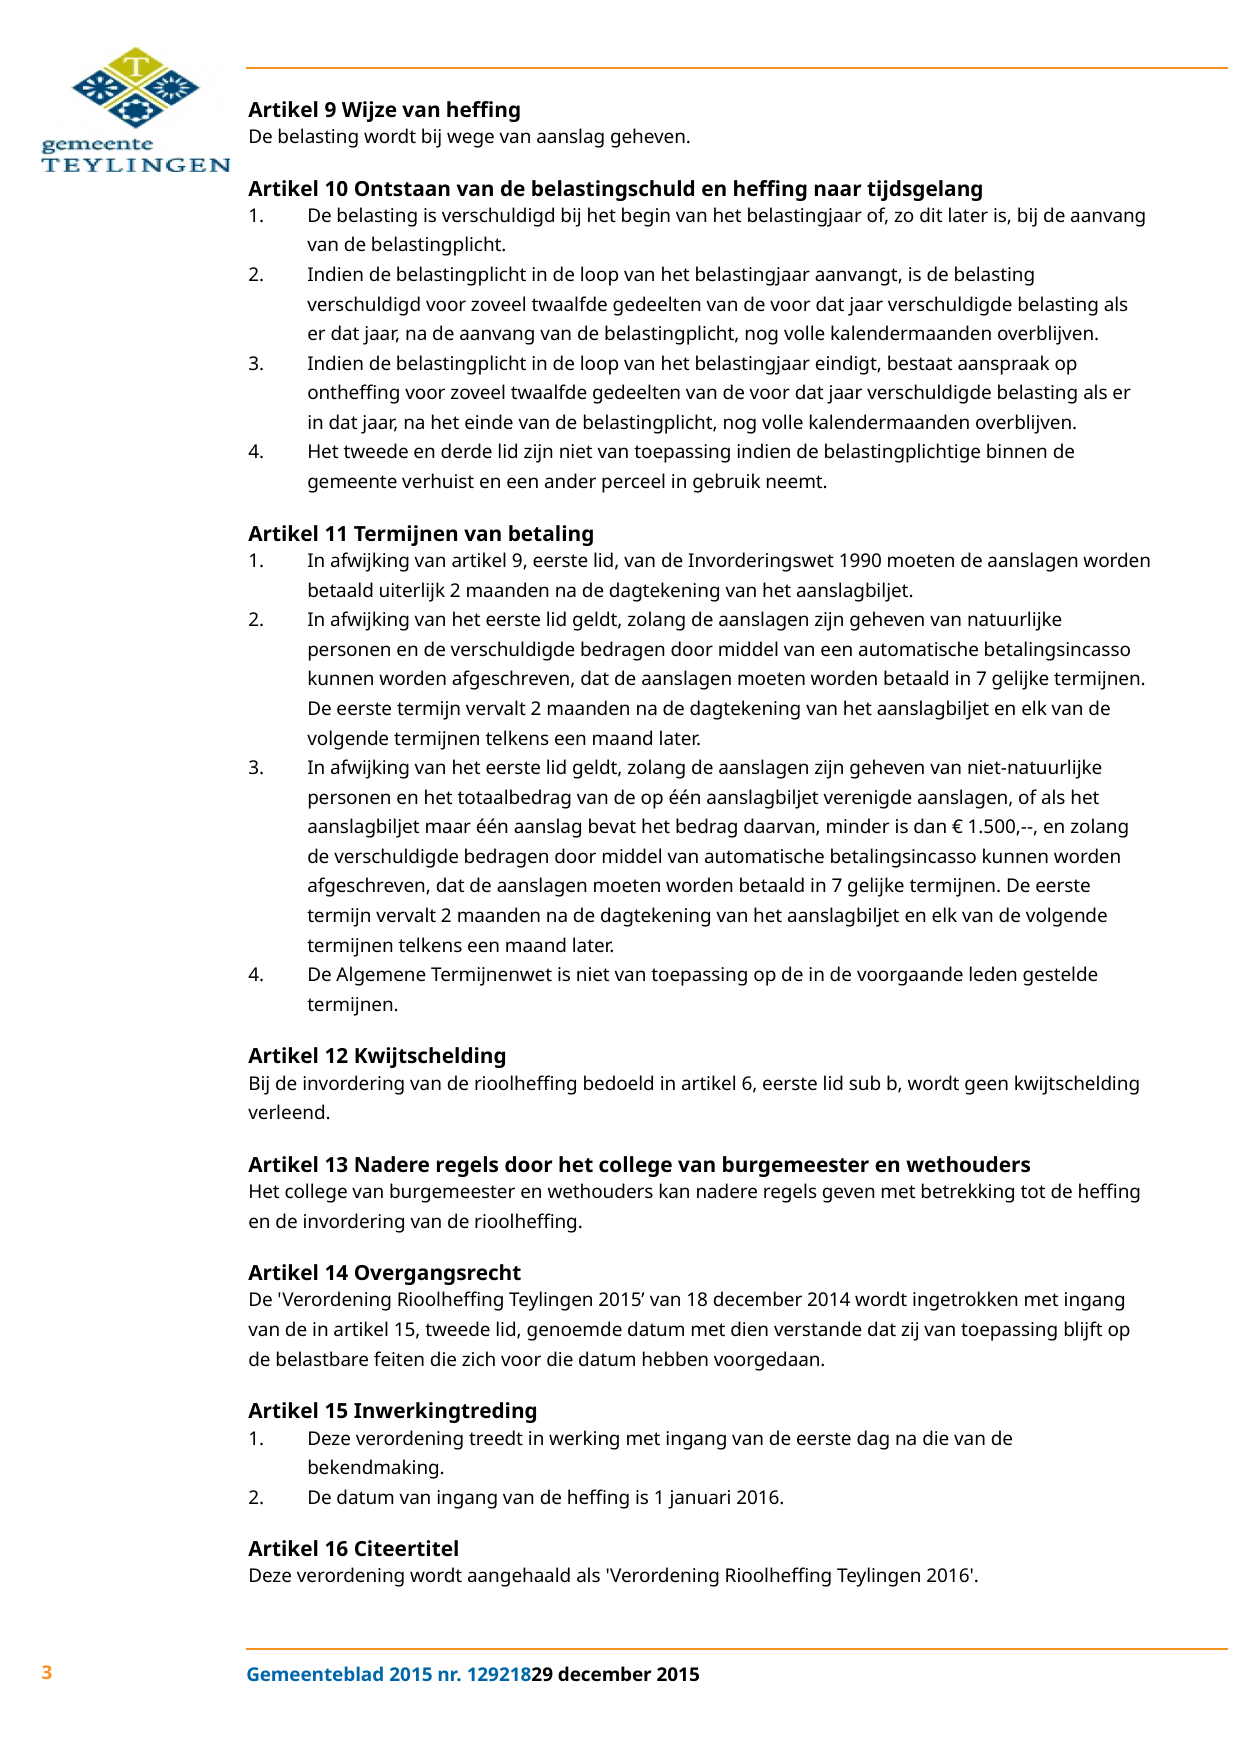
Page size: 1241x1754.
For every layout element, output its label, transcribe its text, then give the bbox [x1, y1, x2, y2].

list In afwijking van artikel 9, eerste lid, van de Invorderingswet 1990 moeten de aanslagen worden betaald uiterlijk 2 maanden na de dagtekening van het aanslagbiljet. [248, 547, 1152, 602]
list Deze verordening treedt in werking met ingang van de eerste dag na die van de bekendmaking. [248, 1425, 1152, 1480]
text Artikel 16 Citeertitel [248, 1534, 1152, 1563]
list De belasting is verschuldigd bij het begin van het belastingjaar of, zo dit later is, bij de aanvang van de belastingplicht. [248, 202, 1152, 257]
list In afwijking van het eerste lid geldt, zolang de aanslagen zijn geheven van niet-natuurlijke personen en het totaalbedrag van de op één aanslagbiljet verenigde aanslagen, of als het aanslagbiljet maar één aanslag bevat het bedrag daarvan, minder is dan € 1.500,--, en zolang de verschuldigde bedragen door middel van automatische betalingsincasso kunnen worden afgeschreven, dat de aanslagen moeten worden betaald in 7 gelijke termijnen. De eerste termijn vervalt 2 maanden na de dagtekening van het aanslagbiljet en elk van de volgende termijnen telkens een maand later. [248, 754, 1152, 957]
text De 'Verordening Rioolheffing Teylingen 2015’ van 18 december 2014 wordt ingetrokken met ingang van de in artikel 15, tweede lid, genoemde datum met dien verstande dat zij van toepassing blijft op de belastbare feiten die zich voor die datum hebben voorgedaan. [248, 1287, 1152, 1372]
list In afwijking van het eerste lid geldt, zolang de aanslagen zijn geheven van natuurlijke personen en de verschuldigde bedragen door middel van een automatische betalingsincasso kunnen worden afgeschreven, dat de aanslagen moeten worden betaald in 7 gelijke termijnen. De eerste termijn vervalt 2 maanden na de dagtekening van het aanslagbiljet en elk van de volgende termijnen telkens een maand later. [248, 606, 1152, 750]
text Artikel 9 Wijze van heffing [248, 95, 1152, 123]
text Artikel 13 Nadere regels door het college van burgemeester en wethouders [248, 1150, 1152, 1178]
text De belasting wordt bij wege van aanslag geheven. [248, 123, 1152, 149]
text Bij de invordering van de rioolheffing bedoeld in artikel 6, eerste lid sub b, wordt geen kwijtschelding verleend. [248, 1070, 1152, 1125]
text Artikel 12 Kwijtschelding [248, 1041, 1152, 1070]
text Artikel 15 Inwerkingtreding [248, 1396, 1152, 1425]
text Deze verordening wordt aangehaald als 'Verordening Rioolheffing Teylingen 2016'. [248, 1563, 1152, 1588]
list De datum van ingang van de heffing is 1 januari 2016. [248, 1484, 1152, 1509]
picture [41, 47, 231, 172]
text Artikel 10 Ontstaan van de belastingschuld en heffing naar tijdsgelang [248, 174, 1152, 202]
list Het tweede en derde lid zijn niet van toepassing indien de belastingplichtige binnen de gemeente verhuist en een ander perceel in gebruik neemt. [248, 439, 1152, 494]
text Artikel 14 Overgangsrecht [248, 1258, 1152, 1287]
text Artikel 11 Termijnen van betaling [248, 519, 1152, 547]
list Indien de belastingplicht in de loop van het belastingjaar aanvangt, is de belasting verschuldigd voor zoveel twaalfde gedeelten van de voor dat jaar verschuldigde belasting als er dat jaar, na de aanvang van de belastingplicht, nog volle kalendermaanden overblijven. [248, 261, 1152, 346]
text Het college van burgemeester en wethouders kan nadere regels geven met betrekking tot de heffing en de invordering van de rioolheffing. [248, 1178, 1152, 1233]
list Indien de belastingplicht in de loop van het belastingjaar eindigt, bestaat aanspraak op ontheffing voor zoveel twaalfde gedeelten van de voor dat jaar verschuldigde belasting als er in dat jaar, na het einde van de belastingplicht, nog volle kalendermaanden overblijven. [248, 350, 1152, 435]
list De Algemene Termijnenwet is niet van toepassing op de in de voorgaande leden gestelde termijnen. [248, 961, 1152, 1017]
